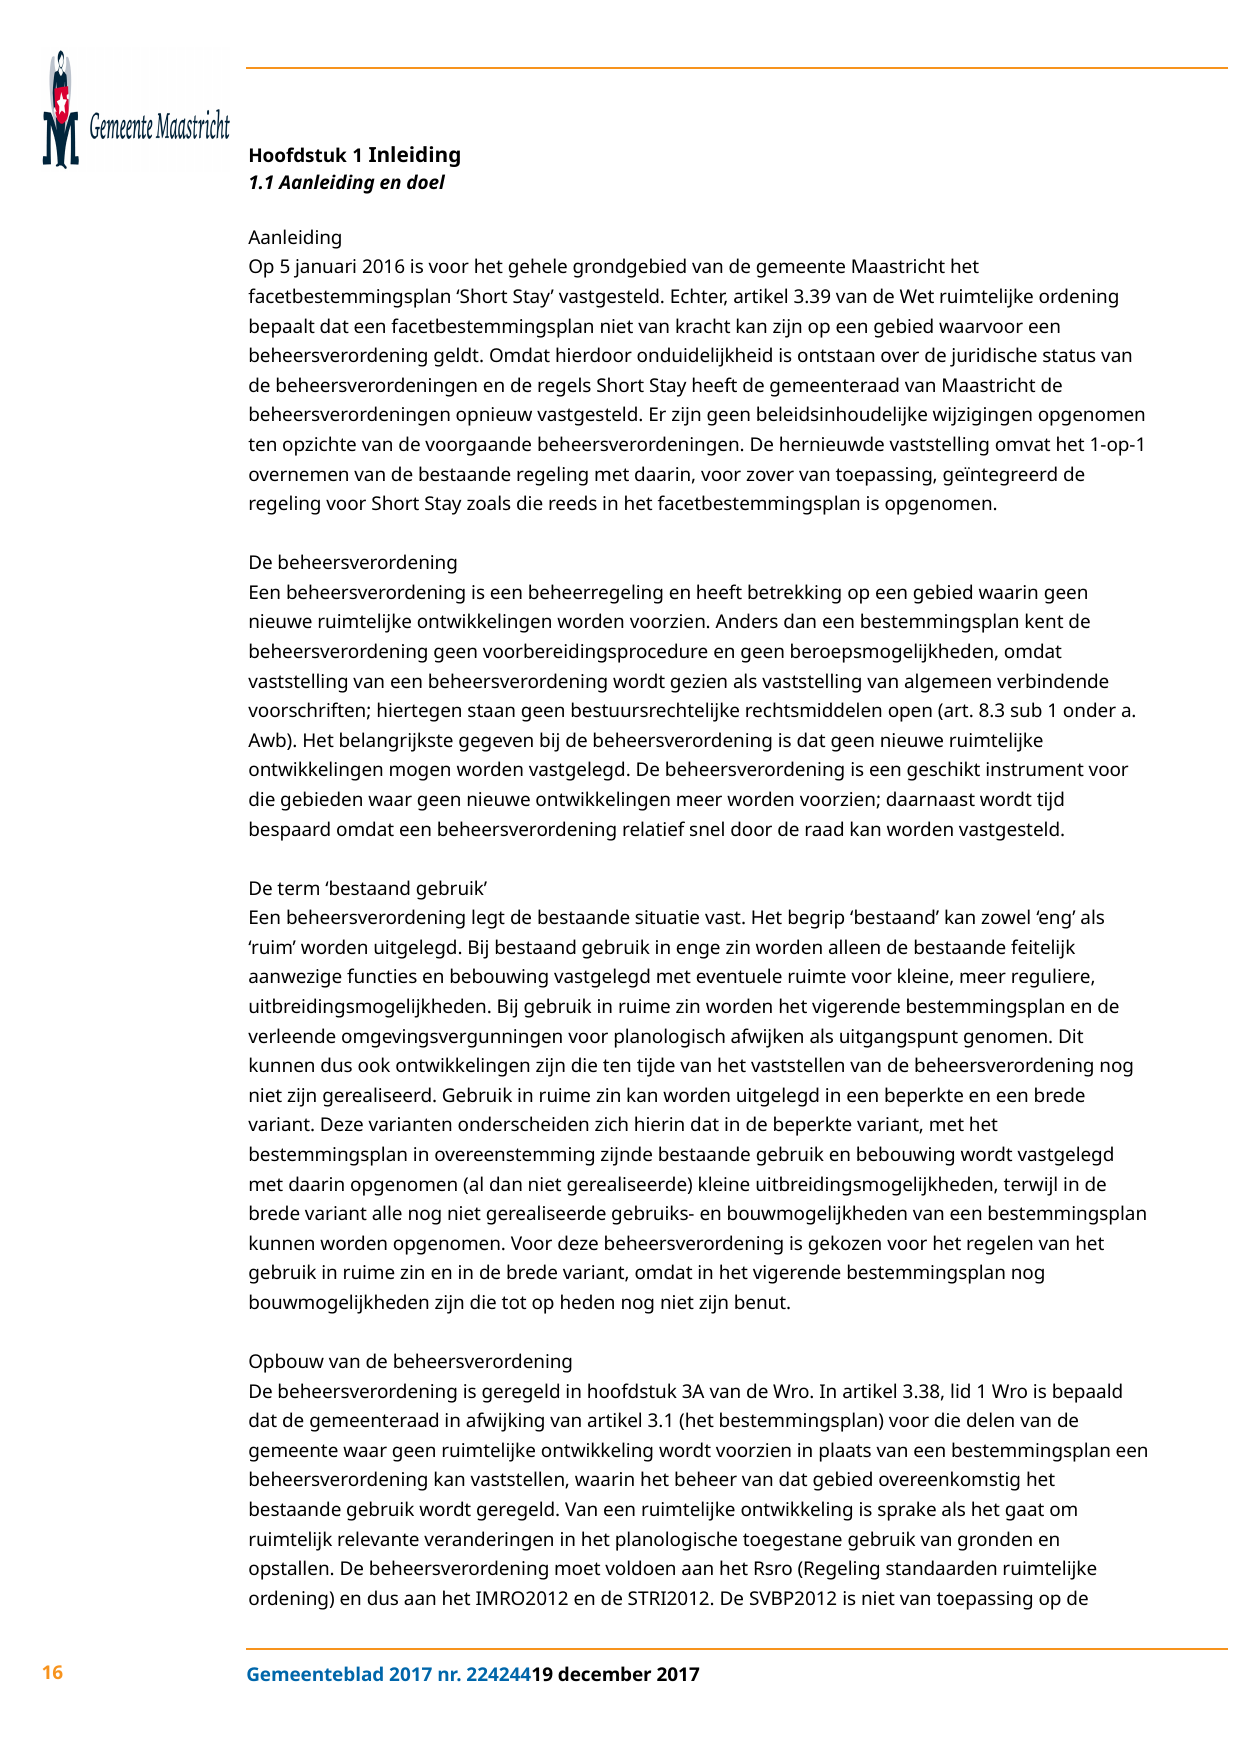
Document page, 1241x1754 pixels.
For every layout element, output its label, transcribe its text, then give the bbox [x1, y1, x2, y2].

text Op 5 januari 2016 is voor het gehele grondgebied van de gemeente Maastricht het facetbestemmingsplan ‘Short Stay’ vastgesteld. Echter, artikel 3.39 van de Wet ruimtelijke ordening bepaalt dat een facetbestemmingsplan niet van kracht kan zijn op een gebied waarvoor een beheersverordening geldt. Omdat hierdoor onduidelijkheid is ontstaan over de juridische status van de beheersverordeningen en de regels Short Stay heeft de gemeenteraad van Maastricht de beheersverordeningen opnieuw vastgesteld. Er zijn geen beleidsinhoudelijke wijzigingen opgenomen ten opzichte van de voorgaande beheersverordeningen. De hernieuwde vaststelling omvat het 1-op-1 overnemen van de bestaande regeling met daarin, voor zover van toepassing, geïntegreerd de regeling voor Short Stay zoals die reeds in het facetbestemmingsplan is opgenomen. [248, 254, 1152, 516]
text Opbouw van de beheersverordening [248, 1348, 1152, 1374]
text Hoofdstuk 1 Inleiding [248, 140, 1152, 169]
text De beheersverordening is geregeld in hoofdstuk 3A van de Wro. In artikel 3.38, lid 1 Wro is bepaald dat de gemeenteraad in afwijking van artikel 3.1 (het bestemmingsplan) voor die delen van de gemeente waar geen ruimtelijke ontwikkeling wordt voorzien in plaats van een bestemmingsplan een beheersverordening kan vaststellen, waarin het beheer van dat gebied overeenkomstig het bestaande gebruik wordt geregeld. Van een ruimtelijke ontwikkeling is sprake als het gaat om ruimtelijk relevante veranderingen in het planologische toegestane gebruik van gronden en opstallen. De beheersverordening moet voldoen aan het Rsro (Regeling standaarden ruimtelijke ordening) en dus aan het IMRO2012 en de STRI2012. De SVBP2012 is niet van toepassing op de [248, 1378, 1152, 1611]
text 1.1 Aanleiding en doel [248, 169, 1152, 194]
text Aanleiding [248, 224, 1152, 250]
text De term ‘bestaand gebruik’ [248, 875, 1152, 901]
text De beheersverordening [248, 549, 1152, 575]
text Een beheersverordening is een beheerregeling en heeft betrekking op een gebied waarin geen nieuwe ruimtelijke ontwikkelingen worden voorzien. Anders dan een bestemmingsplan kent de beheersverordening geen voorbereidingsprocedure en geen beroepsmogelijkheden, omdat vaststelling van een beheersverordening wordt gezien als vaststelling van algemeen verbindende voorschriften; hiertegen staan geen bestuursrechtelijke rechtsmiddelen open (art. 8.3 sub 1 onder a. Awb). Het belangrijkste gegeven bij de beheersverordening is dat geen nieuwe ruimtelijke ontwikkelingen mogen worden vastgelegd. De beheersverordening is een geschikt instrument voor die gebieden waar geen nieuwe ontwikkelingen meer worden voorzien; daarnaast wordt tijd bespaard omdat een beheersverordening relatief snel door de raad kan worden vastgesteld. [248, 579, 1152, 842]
picture [41, 47, 231, 172]
text Een beheersverordening legt de bestaande situatie vast. Het begrip ‘bestaand’ kan zowel ‘eng’ als ‘ruim’ worden uitgelegd. Bij bestaand gebruik in enge zin worden alleen de bestaande feitelijk aanwezige functies en bebouwing vastgelegd met eventuele ruimte voor kleine, meer reguliere, uitbreidingsmogelijkheden. Bij gebruik in ruime zin worden het vigerende bestemmingsplan en de verleende omgevingsvergunningen voor planologisch afwijken als uitgangspunt genomen. Dit kunnen dus ook ontwikkelingen zijn die ten tijde van het vaststellen van de beheersverordening nog niet zijn gerealiseerd. Gebruik in ruime zin kan worden uitgelegd in een beperkte en een brede variant. Deze varianten onderscheiden zich hierin dat in de beperkte variant, met het bestemmingsplan in overeenstemming zijnde bestaande gebruik en bebouwing wordt vastgelegd met daarin opgenomen (al dan niet gerealiseerde) kleine uitbreidingsmogelijkheden, terwijl in de brede variant alle nog niet gerealiseerde gebruiks- en bouwmogelijkheden van een bestemmingsplan kunnen worden opgenomen. Voor deze beheersverordening is gekozen voor het regelen van het gebruik in ruime zin en in de brede variant, omdat in het vigerende bestemmingsplan nog bouwmogelijkheden zijn die tot op heden nog niet zijn benut. [248, 904, 1152, 1315]
